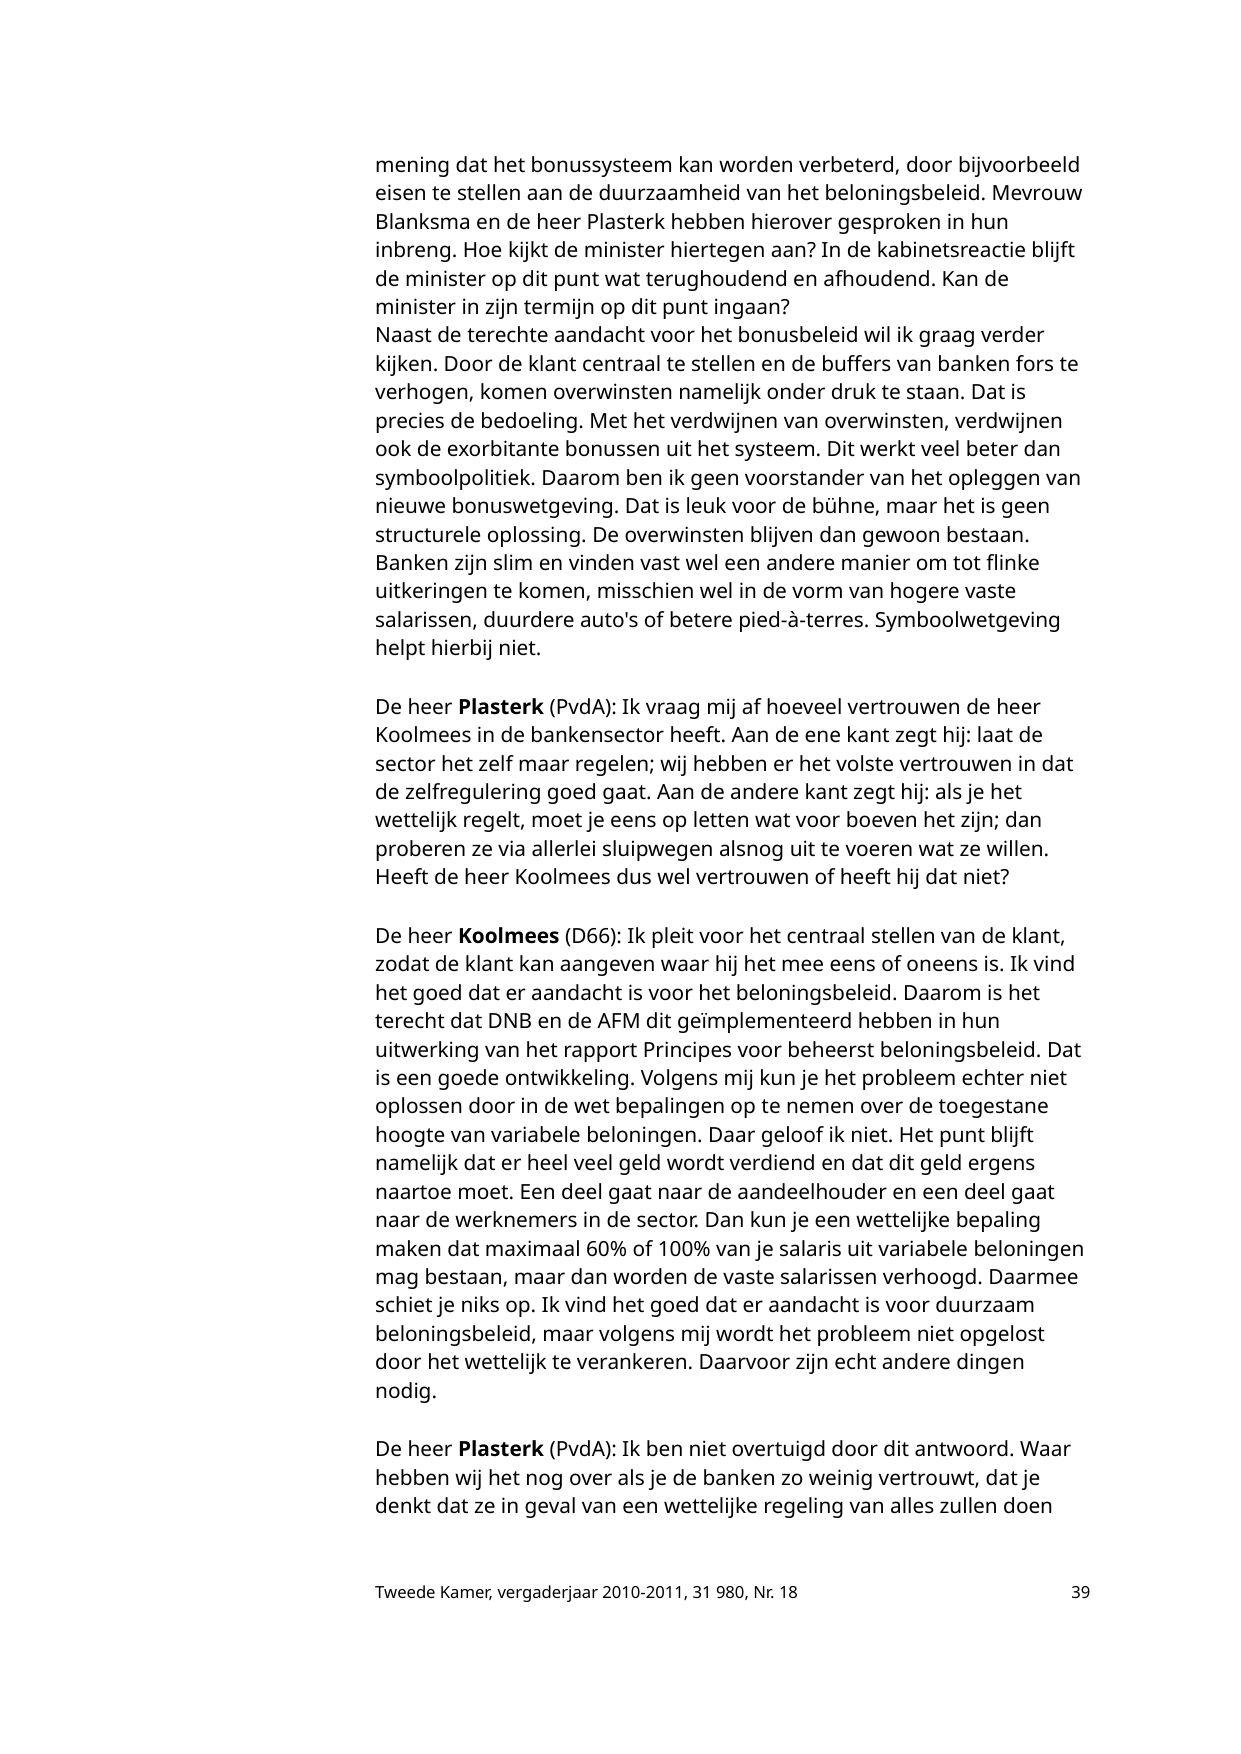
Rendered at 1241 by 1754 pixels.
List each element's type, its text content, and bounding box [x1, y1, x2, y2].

text mening dat het bonussysteem kan worden verbeterd, door bijvoorbeeld eisen te stellen aan de duurzaamheid van het beloningsbeleid. Mevrouw Blanksma en de heer Plasterk hebben hierover gesproken in hun inbreng. Hoe kijkt de minister hiertegen aan? In de kabinetsreactie blijft de minister op dit punt wat terughoudend en afhoudend. Kan de minister in zijn termijn op dit punt ingaan? [375, 150, 1090, 321]
text De heer Koolmees (D66): Ik pleit voor het centraal stellen van de klant, zodat de klant kan aangeven waar hij het mee eens of oneens is. Ik vind het goed dat er aandacht is voor het beloningsbeleid. Daarom is het terecht dat DNB en de AFM dit geïmplementeerd hebben in hun uitwerking van het rapport Principes voor beheerst beloningsbeleid. Dat is een goede ontwikkeling. Volgens mij kun je het probleem echter niet oplossen door in de wet bepalingen op te nemen over de toegestane hoogte van variabele beloningen. Daar geloof ik niet. Het punt blijft namelijk dat er heel veel geld wordt verdiend en dat dit geld ergens naartoe moet. Een deel gaat naar de aandeelhouder en een deel gaat naar de werknemers in de sector. Dan kun je een wettelijke bepaling maken dat maximaal 60% of 100% van je salaris uit variabele beloningen mag bestaan, maar dan worden de vaste salarissen verhoogd. Daarmee schiet je niks op. Ik vind het goed dat er aandacht is voor duurzaam beloningsbeleid, maar volgens mij wordt het probleem niet opgelost door het wettelijk te verankeren. Daarvoor zijn echt andere dingen nodig. [375, 921, 1090, 1404]
text Naast de terechte aandacht voor het bonusbeleid wil ik graag verder kijken. Door de klant centraal te stellen en de buffers van banken fors te verhogen, komen overwinsten namelijk onder druk te staan. Dat is precies de bedoeling. Met het verdwijnen van overwinsten, verdwijnen ook de exorbitante bonussen uit het systeem. Dit werkt veel beter dan symboolpolitiek. Daarom ben ik geen voorstander van het opleggen van nieuwe bonuswetgeving. Dat is leuk voor de bühne, maar het is geen structurele oplossing. De overwinsten blijven dan gewoon bestaan. Banken zijn slim en vinden vast wel een andere manier om tot flinke uitkeringen te komen, misschien wel in de vorm van hogere vaste salarissen, duurdere auto's of betere pied-à-terres. Symboolwetgeving helpt hierbij niet. [375, 321, 1090, 662]
text De heer Plasterk (PvdA): Ik vraag mij af hoeveel vertrouwen de heer Koolmees in de bankensector heeft. Aan de ene kant zegt hij: laat de sector het zelf maar regelen; wij hebben er het volste vertrouwen in dat de zelfregulering goed gaat. Aan de andere kant zegt hij: als je het wettelijk regelt, moet je eens op letten wat voor boeven het zijn; dan proberen ze via allerlei sluipwegen alsnog uit te voeren wat ze willen. Heeft de heer Koolmees dus wel vertrouwen of heeft hij dat niet? [375, 692, 1090, 891]
text De heer Plasterk (PvdA): Ik ben niet overtuigd door dit antwoord. Waar hebben wij het nog over als je de banken zo weinig vertrouwt, dat je denkt dat ze in geval van een wettelijke regeling van alles zullen doen [375, 1434, 1090, 1520]
